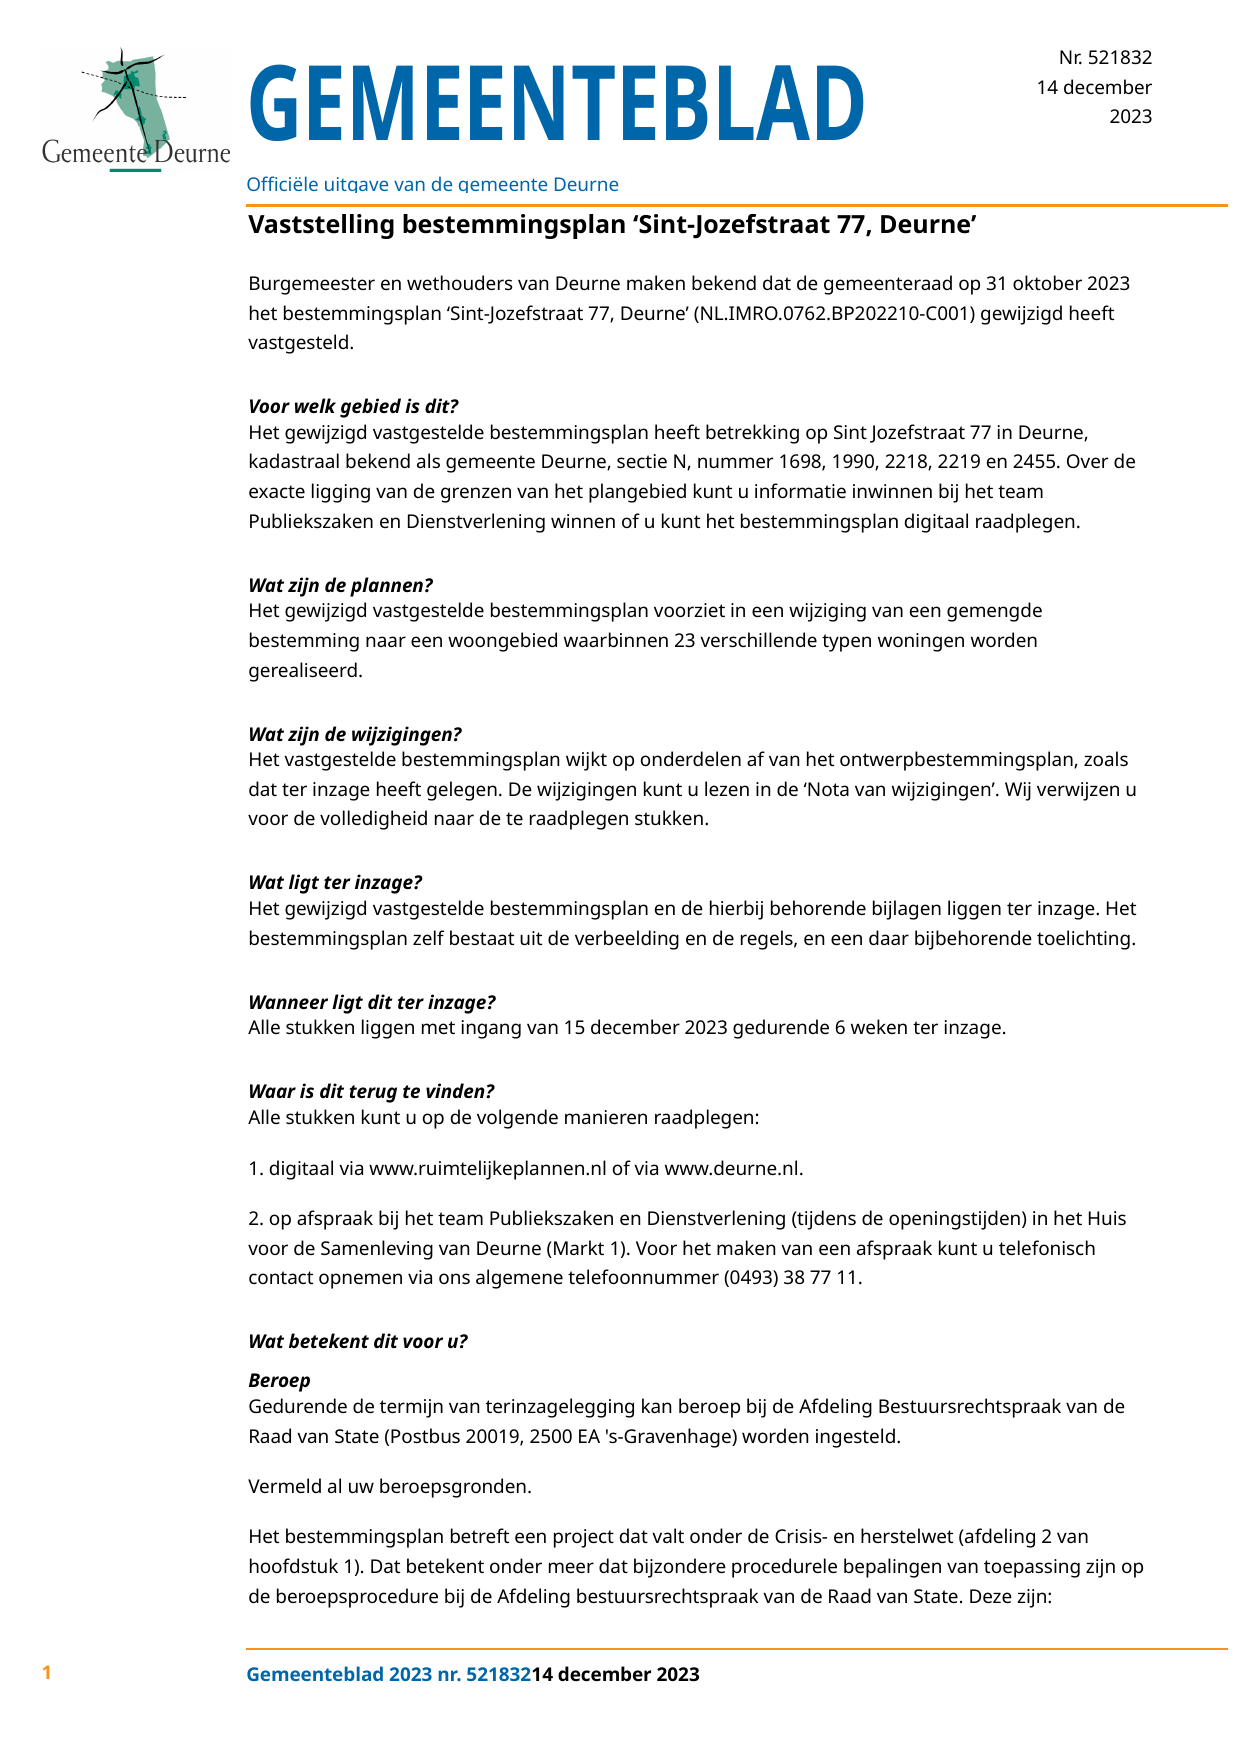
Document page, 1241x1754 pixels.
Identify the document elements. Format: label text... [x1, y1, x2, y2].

text Beroep [248, 1367, 1152, 1393]
text 1. digitaal via www.ruimtelijkeplannen.nl of via www.deurne.nl. [248, 1155, 1152, 1180]
text Het gewijzigd vastgestelde bestemmingsplan heeft betrekking op Sint Jozefstraat 77 in Deurne, kadastraal bekend als gemeente Deurne, sectie N, nummer 1698, 1990, 2218, 2219 en 2455. Over de exacte ligging van de grenzen van het plangebied kunt u informatie inwinnen bij het team Publiekszaken en Dienstverlening winnen of u kunt het bestemmingsplan digitaal raadplegen. [248, 419, 1152, 534]
text Het vastgestelde bestemmingsplan wijkt op onderdelen af van het ontwerpbestemmingsplan, zoals dat ter inzage heeft gelegen. De wijzigingen kunt u lezen in de ‘Nota van wijzigingen’. Wij verwijzen u voor de volledigheid naar de te raadplegen stukken. [248, 746, 1152, 831]
text Wanneer ligt dit ter inzage? [248, 989, 1152, 1014]
text Gedurende de termijn van terinzagelegging kan beroep bij de Afdeling Bestuursrechtspraak van de Raad van State (Postbus 20019, 2500 EA 's-Gravenhage) worden ingesteld. [248, 1393, 1152, 1448]
text Wat zijn de wijzigingen? [248, 721, 1152, 746]
text Wat betekent dit voor u? [248, 1328, 1152, 1354]
text Vermeld al uw beroepsgronden. [248, 1473, 1152, 1499]
text Alle stukken kunt u op de volgende manieren raadplegen: [248, 1104, 1152, 1130]
text Wat ligt ter inzage? [248, 869, 1152, 895]
text 2. op afspraak bij het team Publiekszaken en Dienstverlening (tijdens de openingstijden) in het Huis voor de Samenleving van Deurne (Markt 1). Voor het maken van een afspraak kunt u telefonisch contact opnemen via ons algemene telefoonnummer (0493) 38 77 11. [248, 1205, 1152, 1290]
text Alle stukken liggen met ingang van 15 december 2023 gedurende 6 weken ter inzage. [248, 1014, 1152, 1040]
text Het gewijzigd vastgestelde bestemmingsplan voorziet in een wijziging van een gemengde bestemming naar een woongebied waarbinnen 23 verschillende typen woningen worden gerealiseerd. [248, 598, 1152, 682]
text Vaststelling bestemmingsplan ‘Sint-Jozefstraat 77, Deurne’ [248, 207, 1152, 241]
picture [41, 47, 231, 172]
text Waar is dit terug te vinden? [248, 1078, 1152, 1104]
text Burgemeester en wethouders van Deurne maken bekend dat de gemeenteraad op 31 oktober 2023 het bestemmingsplan ‘Sint-Jozefstraat 77, Deurne’ (NL.IMRO.0762.BP202210-C001) gewijzigd heeft vastgesteld. [248, 270, 1152, 355]
text Het bestemmingsplan betreft een project dat valt onder de Crisis- en herstelwet (afdeling 2 van hoofdstuk 1). Dat betekent onder meer dat bijzondere procedurele bepalingen van toepassing zijn op de beroepsprocedure bij de Afdeling bestuursrechtspraak van de Raad van State. Deze zijn: [248, 1524, 1152, 1608]
text Wat zijn de plannen? [248, 572, 1152, 598]
text Voor welk gebied is dit? [248, 393, 1152, 419]
text Het gewijzigd vastgestelde bestemmingsplan en de hierbij behorende bijlagen liggen ter inzage. Het bestemmingsplan zelf bestaat uit de verbeelding en de regels, en een daar bijbehorende toelichting. [248, 895, 1152, 951]
